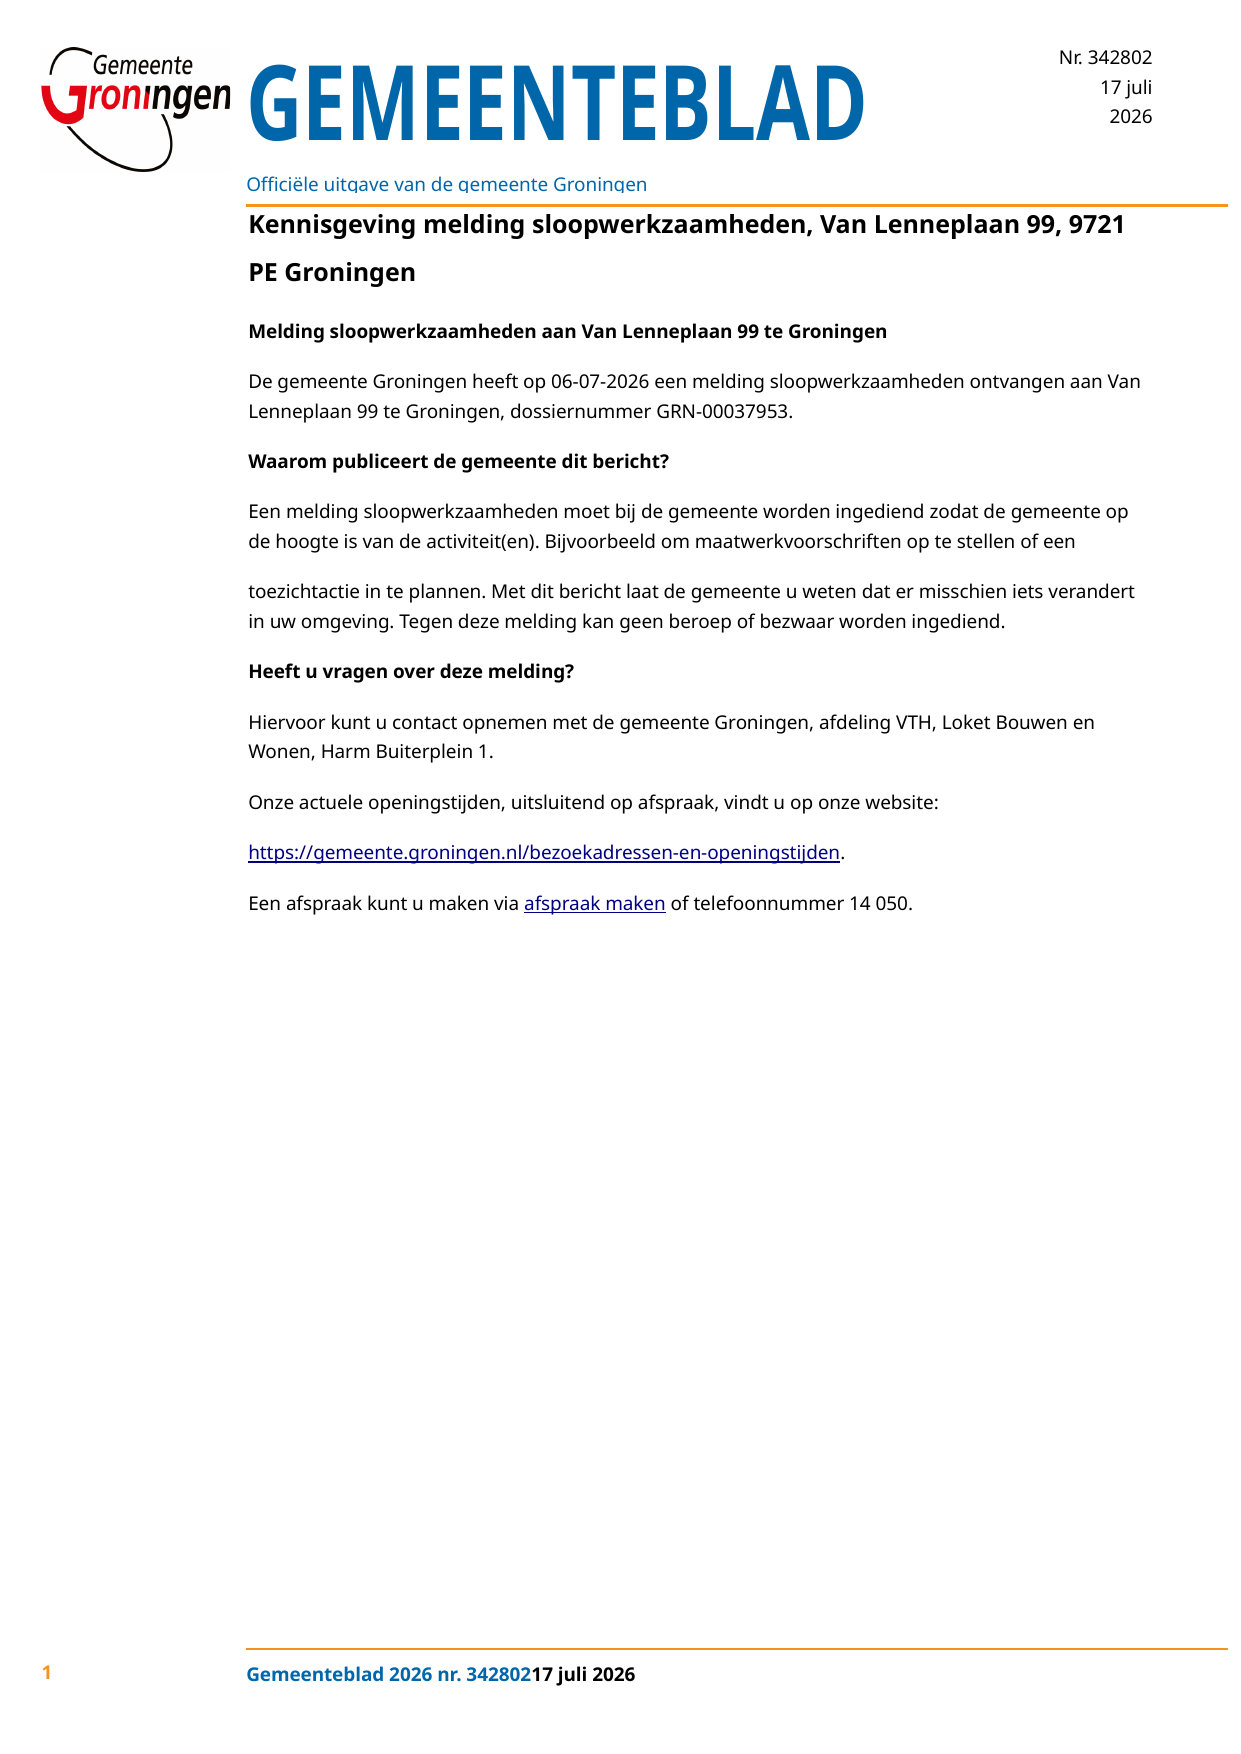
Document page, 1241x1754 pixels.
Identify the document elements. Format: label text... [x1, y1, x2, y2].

text De gemeente Groningen heeft op 06-07-2026 een melding sloopwerkzaamheden ontvangen aan Van Lenneplaan 99 te Groningen, dossiernummer GRN-00037953. [248, 368, 1152, 424]
text Hiervoor kunt u contact opnemen met de gemeente Groningen, afdeling VTH, Loket Bouwen en Wonen, Harm Buiterplein 1. [248, 709, 1152, 764]
text Kennisgeving melding sloopwerkzaamheden, Van Lenneplaan 99, 9721 PE Groningen [248, 207, 1152, 288]
text Heeft u vragen over deze melding? [248, 659, 1152, 684]
text https://gemeente.groningen.nl/bezoekadressen-en-openingstijden. [248, 839, 1152, 865]
text toezichtactie in te plannen. Met dit bericht laat de gemeente u weten dat er misschien iets verandert in uw omgeving. Tegen deze melding kan geen beroep of bezwaar worden ingediend. [248, 579, 1152, 634]
text Een melding sloopwerkzaamheden moet bij de gemeente worden ingediend zodat de gemeente op de hoogte is van de activiteit(en). Bijvoorbeeld om maatwerkvoorschriften op te stellen of een [248, 499, 1152, 554]
text Een afspraak kunt u maken via afspraak maken of telefoonnummer 14 050. [248, 890, 1152, 916]
text Melding sloopwerkzaamheden aan Van Lenneplaan 99 te Groningen [248, 318, 1152, 344]
text Waarom publiceert de gemeente dit bericht? [248, 448, 1152, 474]
picture [41, 47, 231, 172]
text Onze actuele openingstijden, uitsluitend op afspraak, vindt u op onze website: [248, 789, 1152, 815]
